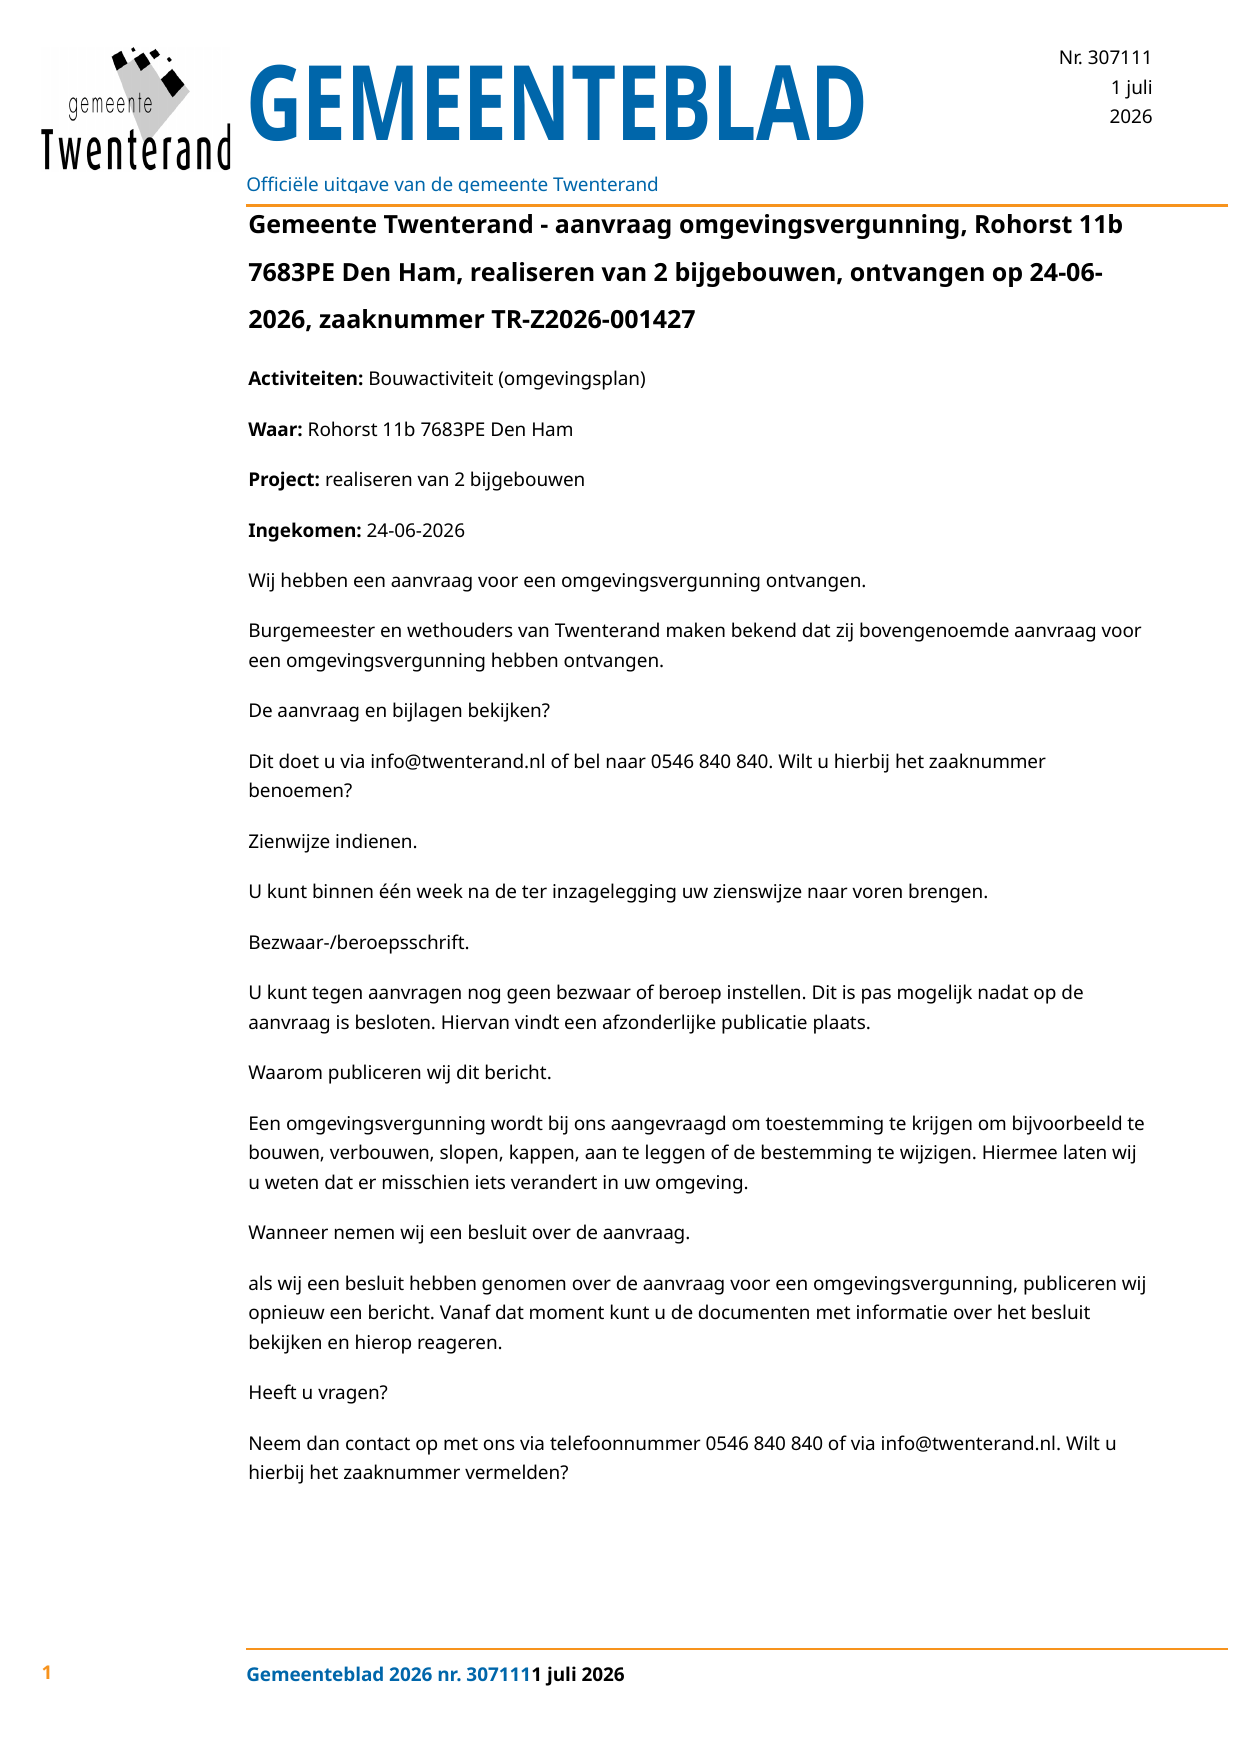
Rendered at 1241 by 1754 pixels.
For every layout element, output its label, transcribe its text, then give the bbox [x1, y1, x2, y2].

text Waar: Rohorst 11b 7683PE Den Ham [248, 416, 1152, 442]
text Burgemeester en wethouders van Twenterand maken bekend dat zij bovengenoemde aanvraag voor een omgevingsvergunning hebben ontvangen. [248, 618, 1152, 673]
text De aanvraag en bijlagen bekijken? [248, 698, 1152, 723]
text Een omgevingsvergunning wordt bij ons aangevraagd om toestemming te krijgen om bijvoorbeeld te bouwen, verbouwen, slopen, kappen, aan te leggen of de bestemming te wijzigen. Hiermee laten wij u weten dat er misschien iets verandert in uw omgeving. [248, 1110, 1152, 1194]
text U kunt binnen één week na de ter inzagelegging uw zienswijze naar voren brengen. [248, 878, 1152, 904]
picture [41, 47, 231, 172]
text Wij hebben een aanvraag voor een omgevingsvergunning ontvangen. [248, 567, 1152, 593]
text Neem dan contact op met ons via telefoonnummer 0546 840 840 of via info@twenterand.nl. Wilt u hierbij het zaaknummer vermelden? [248, 1430, 1152, 1485]
text Dit doet u via info@twenterand.nl of bel naar 0546 840 840. Wilt u hierbij het zaaknummer benoemen? [248, 748, 1152, 803]
text Zienwijze indienen. [248, 828, 1152, 854]
text Gemeente Twenterand - aanvraag omgevingsvergunning, Rohorst 11b 7683PE Den Ham, realiseren van 2 bijgebouwen, ontvangen op 24-06-2026, zaaknummer TR-Z2026-001427 [248, 207, 1152, 336]
text Project: realiseren van 2 bijgebouwen [248, 466, 1152, 492]
text Heeft u vragen? [248, 1379, 1152, 1405]
text Ingekomen: 24-06-2026 [248, 517, 1152, 542]
text als wij een besluit hebben genomen over de aanvraag voor een omgevingsvergunning, publiceren wij opnieuw een bericht. Vanaf dat moment kunt u de documenten met informatie over het besluit bekijken en hierop reageren. [248, 1270, 1152, 1354]
text Activiteiten: Bouwactiviteit (omgevingsplan) [248, 366, 1152, 391]
text Bezwaar-/beroepsschrift. [248, 929, 1152, 954]
text Waarom publiceren wij dit bericht. [248, 1059, 1152, 1085]
text U kunt tegen aanvragen nog geen bezwaar of beroep instellen. Dit is pas mogelijk nadat op de aanvraag is besloten. Hiervan vindt een afzonderlijke publicatie plaats. [248, 979, 1152, 1034]
text Wanneer nemen wij een besluit over de aanvraag. [248, 1219, 1152, 1245]
